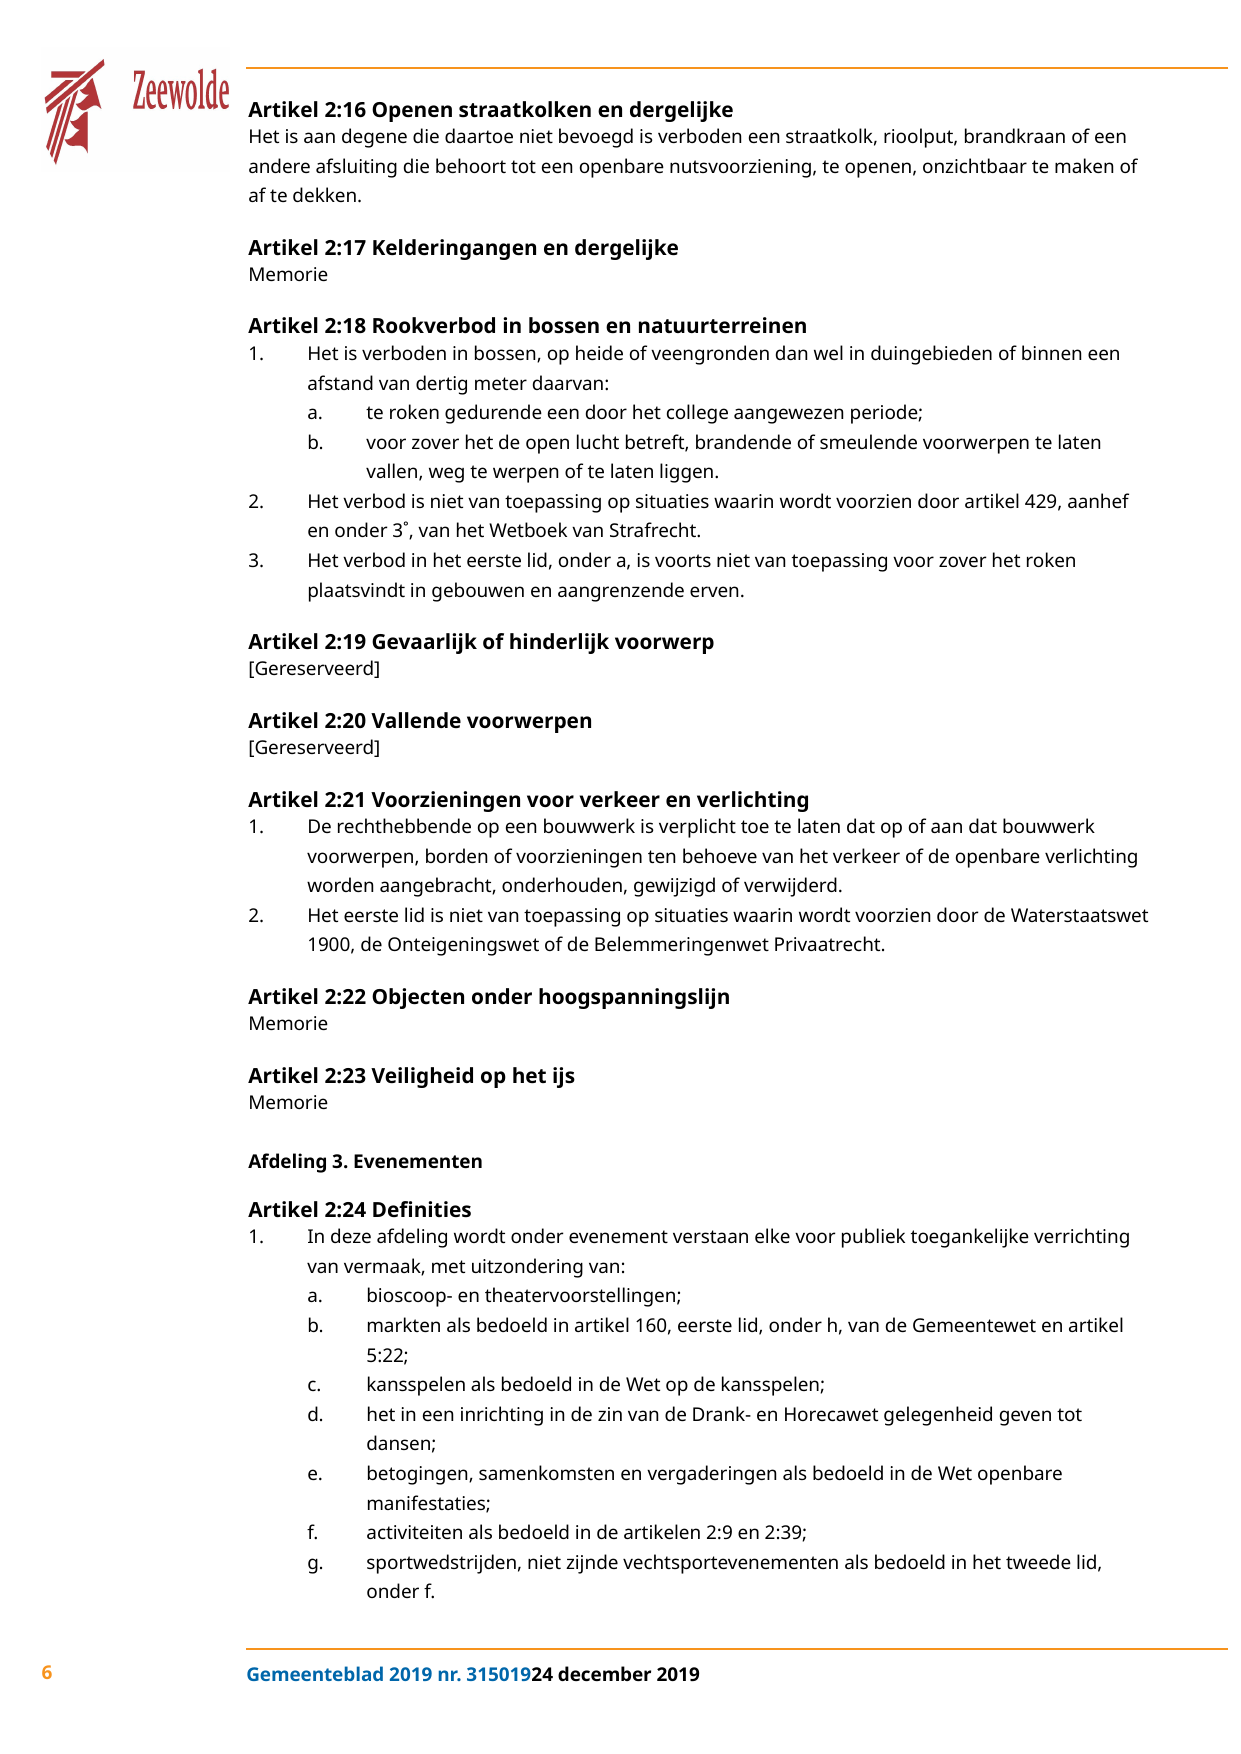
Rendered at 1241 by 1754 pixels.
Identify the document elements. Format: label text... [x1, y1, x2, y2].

list sportwedstrijden, niet zijnde vechtsportevenementen als bedoeld in het tweede lid, onder f. [307, 1549, 1152, 1604]
list het in een inrichting in de zin van de Drank- en Horecawet gelegenheid geven tot dansen; [307, 1401, 1152, 1456]
text Afdeling 3. Evenementen [248, 1148, 1152, 1174]
text Artikel 2:19 Gevaarlijk of hinderlijk voorwerp [248, 627, 1152, 656]
text Artikel 2:16 Openen straatkolken en dergelijke [248, 95, 1152, 123]
list Het verbod is niet van toepassing op situaties waarin wordt voorzien door artikel 429, aanhef en onder 3˚, van het Wetboek van Strafrecht. [248, 488, 1152, 543]
text Memorie [248, 1011, 1152, 1036]
list activiteiten als bedoeld in de artikelen 2:9 en 2:39; [307, 1519, 1152, 1545]
list voor zover het de open lucht betreft, brandende of smeulende voorwerpen te laten vallen, weg te werpen of te laten liggen. [307, 429, 1152, 484]
list betogingen, samenkomsten en vergaderingen als bedoeld in de Wet openbare manifestaties; [307, 1460, 1152, 1516]
text Artikel 2:20 Vallende voorwerpen [248, 706, 1152, 734]
list kansspelen als bedoeld in de Wet op de kansspelen; [307, 1371, 1152, 1397]
text Artikel 2:17 Kelderingangen en dergelijke [248, 233, 1152, 261]
text Memorie [248, 1089, 1152, 1115]
text Artikel 2:21 Voorzieningen voor verkeer en verlichting [248, 785, 1152, 813]
list Het eerste lid is niet van toepassing op situaties waarin wordt voorzien door de Waterstaatswet 1900, de Onteigeningswet of de Belemmeringenwet Privaatrecht. [248, 902, 1152, 957]
list In deze afdeling wordt onder evenement verstaan elke voor publiek toegankelijke verrichting van vermaak, met uitzondering van: [248, 1223, 1152, 1279]
list Het is verboden in bossen, op heide of veengronden dan wel in duingebieden of binnen een afstand van dertig meter daarvan: [248, 340, 1152, 395]
list te roken gedurende een door het college aangewezen periode; [307, 399, 1152, 425]
list bioscoop- en theatervoorstellingen; [307, 1283, 1152, 1308]
list markten als bedoeld in artikel 160, eerste lid, onder h, van de Gemeentewet en artikel 5:22; [307, 1312, 1152, 1368]
text [Gereserveerd] [248, 734, 1152, 760]
text Memorie [248, 261, 1152, 287]
text Artikel 2:18 Rookverbod in bossen en natuurterreinen [248, 312, 1152, 340]
picture [41, 47, 231, 172]
text Artikel 2:23 Veiligheid op het ijs [248, 1061, 1152, 1089]
text Artikel 2:22 Objecten onder hoogspanningslijn [248, 982, 1152, 1011]
text [Gereserveerd] [248, 656, 1152, 681]
list Het verbod in het eerste lid, onder a, is voorts niet van toepassing voor zover het roken plaatsvindt in gebouwen en aangrenzende erven. [248, 547, 1152, 602]
text Artikel 2:24 Definities [248, 1195, 1152, 1223]
text Het is aan degene die daartoe niet bevoegd is verboden een straatkolk, rioolput, brandkraan of een andere afsluiting die behoort tot een openbare nutsvoorziening, te openen, onzichtbaar te maken of af te dekken. [248, 123, 1152, 208]
list De rechthebbende op een bouwwerk is verplicht toe te laten dat op of aan dat bouwwerk voorwerpen, borden of voorzieningen ten behoeve van het verkeer of de openbare verlichting worden aangebracht, onderhouden, gewijzigd of verwijderd. [248, 813, 1152, 898]
